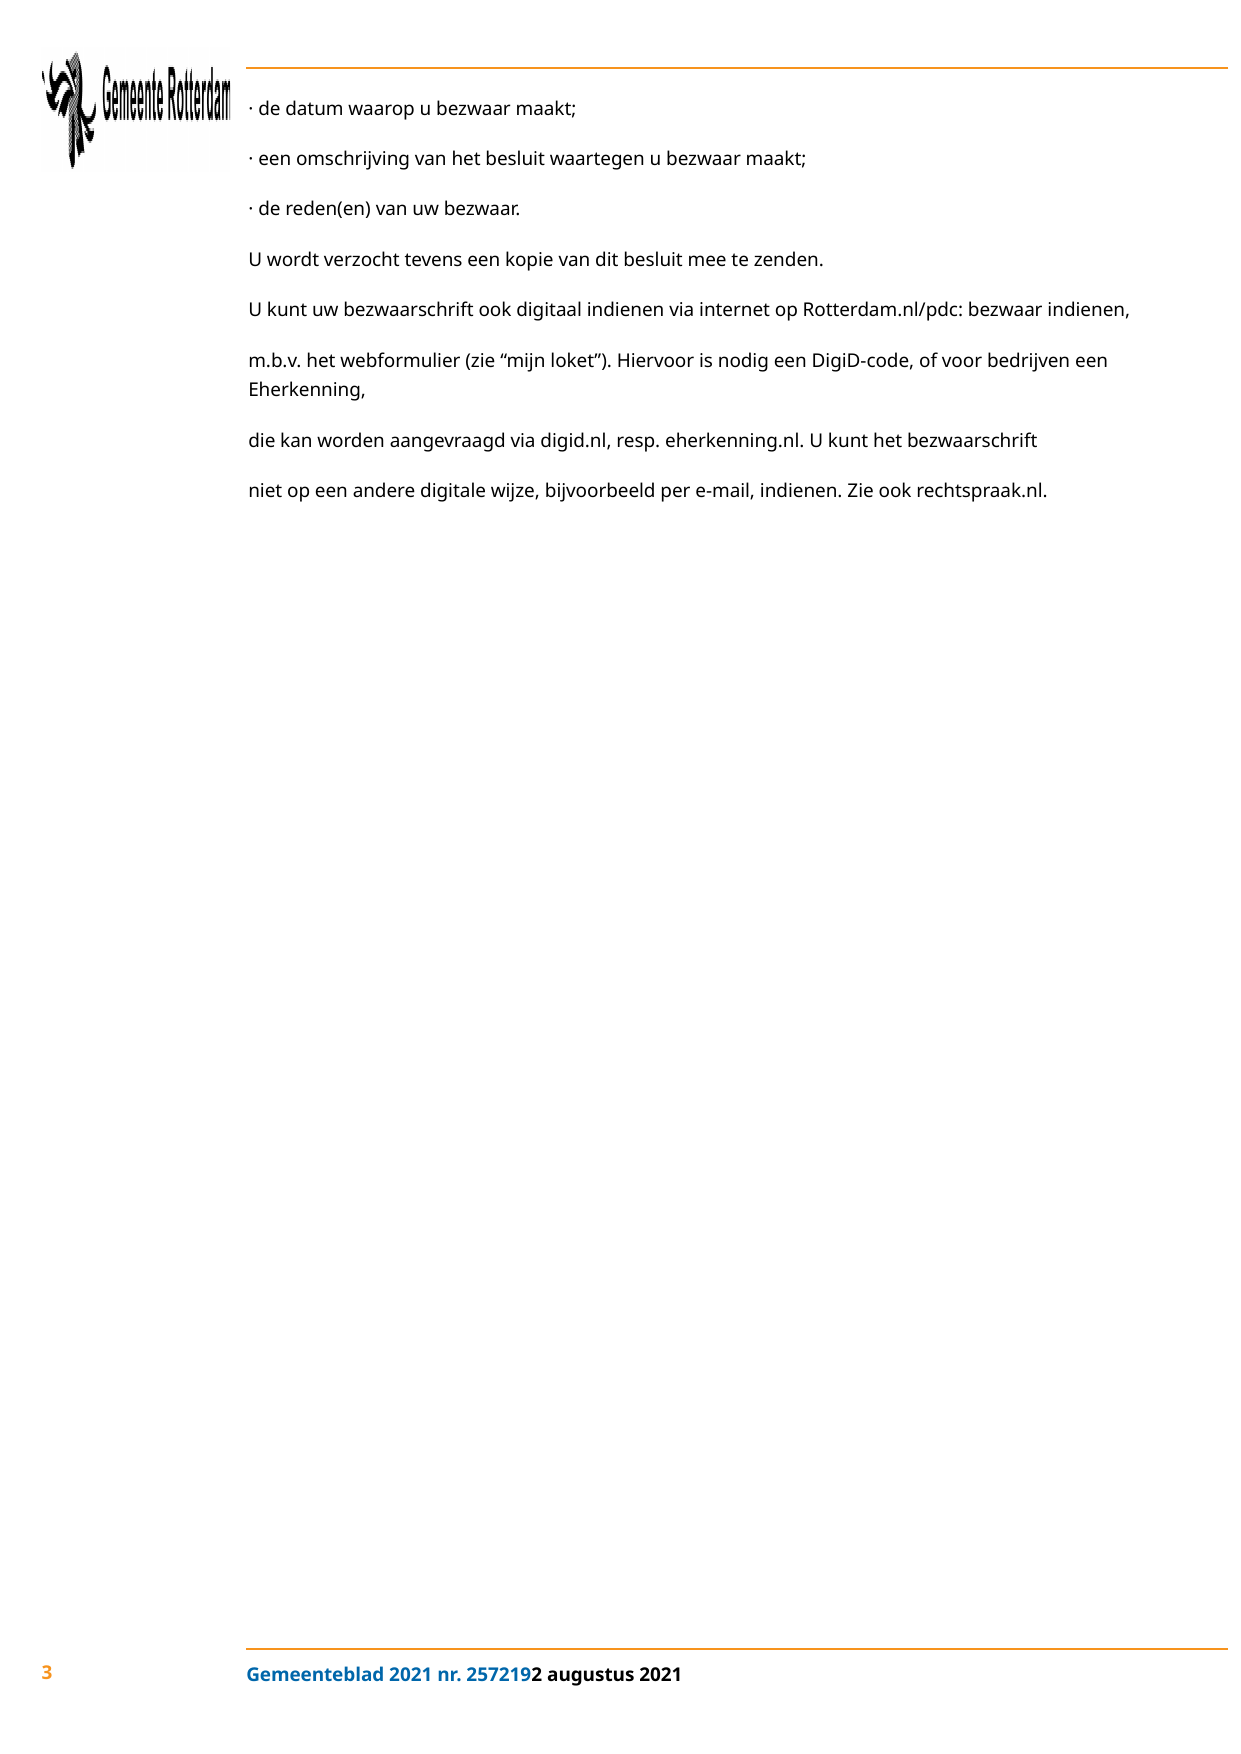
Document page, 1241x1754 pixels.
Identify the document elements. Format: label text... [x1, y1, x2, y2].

text · de datum waarop u bezwaar maakt; [248, 95, 1152, 121]
text · de reden(en) van uw bezwaar. [248, 196, 1152, 221]
picture [41, 47, 231, 172]
text · een omschrijving van het besluit waartegen u bezwaar maakt; [248, 145, 1152, 171]
text U kunt uw bezwaarschrift ook digitaal indienen via internet op Rotterdam.nl/pdc: bezwaar indienen, [248, 296, 1152, 322]
text U wordt verzocht tevens een kopie van dit besluit mee te zenden. [248, 246, 1152, 272]
text die kan worden aangevraagd via digid.nl, resp. eherkenning.nl. U kunt het bezwaarschrift [248, 427, 1152, 453]
text m.b.v. het webformulier (zie “mijn loket”). Hiervoor is nodig een DigiD-code, of voor bedrijven een Eherkenning, [248, 347, 1152, 402]
text niet op een andere digitale wijze, bijvoorbeeld per e-mail, indienen. Zie ook rechtspraak.nl. [248, 477, 1152, 503]
